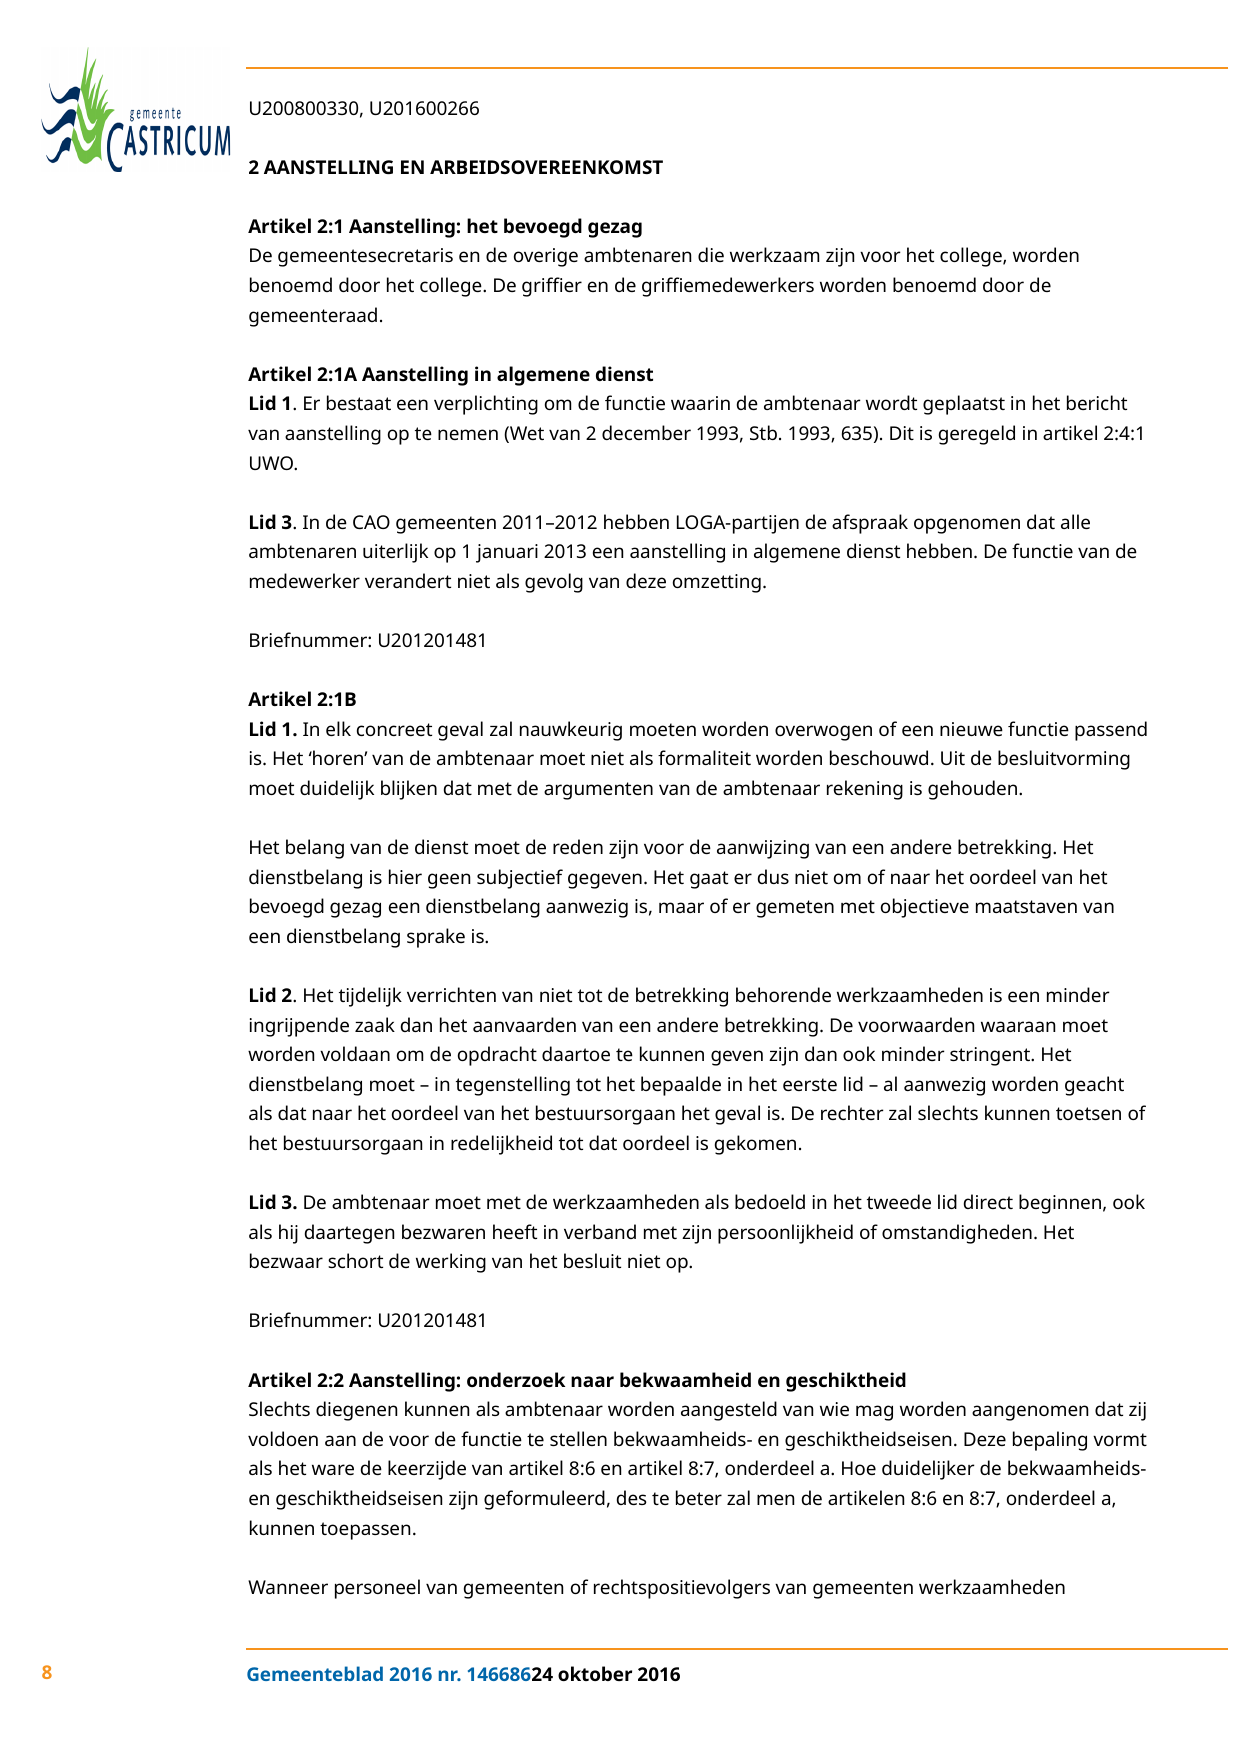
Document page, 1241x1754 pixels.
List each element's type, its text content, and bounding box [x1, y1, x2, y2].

text Briefnummer: U201201481 [248, 627, 1152, 653]
text Lid 1. In elk concreet geval zal nauwkeurig moeten worden overwogen of een nieuwe functie passend is. Het ‘horen’ van de ambtenaar moet niet als formaliteit worden beschouwd. Uit de besluitvorming moet duidelijk blijken dat met de argumenten van de ambtenaar rekening is gehouden. [248, 716, 1152, 801]
text Lid 1. Er bestaat een verplichting om de functie waarin de ambtenaar wordt geplaatst in het bericht van aanstelling op te nemen (Wet van 2 december 1993, Stb. 1993, 635). Dit is geregeld in artikel 2:4:1 UWO. [248, 391, 1152, 476]
text Artikel 2:1A Aanstelling in algemene dienst [248, 361, 1152, 387]
text Lid 3. In de CAO gemeenten 2011–2012 hebben LOGA-partijen de afspraak opgenomen dat alle ambtenaren uiterlijk op 1 januari 2013 een aanstelling in algemene dienst hebben. De functie van de medewerker verandert niet als gevolg van deze omzetting. [248, 509, 1152, 594]
text Artikel 2:2 Aanstelling: onderzoek naar bekwaamheid en geschiktheid [248, 1367, 1152, 1393]
text U200800330, U201600266 [248, 95, 1152, 121]
text De gemeentesecretaris en de overige ambtenaren die werkzaam zijn voor het college, worden benoemd door het college. De griffier en de griffiemedewerkers worden benoemd door de gemeenteraad. [248, 243, 1152, 328]
text Artikel 2:1 Aanstelling: het bevoegd gezag [248, 213, 1152, 239]
text Slechts diegenen kunnen als ambtenaar worden aangesteld van wie mag worden aangenomen dat zij voldoen aan de voor de functie te stellen bekwaamheids- en geschiktheidseisen. Deze bepaling vormt als het ware de keerzijde van artikel 8:6 en artikel 8:7, onderdeel a. Hoe duidelijker de bekwaamheids- en geschiktheidseisen zijn geformuleerd, des te beter zal men de artikelen 8:6 en 8:7, onderdeel a, kunnen toepassen. [248, 1396, 1152, 1541]
text 2 AANSTELLING EN ARBEIDSOVEREENKOMST [248, 154, 1152, 180]
picture [41, 47, 231, 172]
text Wanneer personeel van gemeenten of rechtspositievolgers van gemeenten werkzaamheden [248, 1574, 1152, 1600]
text Het belang van de dienst moet de reden zijn voor de aanwijzing van een andere betrekking. Het dienstbelang is hier geen subjectief gegeven. Het gaat er dus niet om of naar het oordeel van het bevoegd gezag een dienstbelang aanwezig is, maar of er gemeten met objectieve maatstaven van een dienstbelang sprake is. [248, 834, 1152, 949]
text Briefnummer: U201201481 [248, 1308, 1152, 1333]
text Lid 3. De ambtenaar moet met de werkzaamheden als bedoeld in het tweede lid direct beginnen, ook als hij daartegen bezwaren heeft in verband met zijn persoonlijkheid of omstandigheden. Het bezwaar schort de werking van het besluit niet op. [248, 1189, 1152, 1274]
text Artikel 2:1B [248, 686, 1152, 712]
text Lid 2. Het tijdelijk verrichten van niet tot de betrekking behorende werkzaamheden is een minder ingrijpende zaak dan het aanvaarden van een andere betrekking. De voorwaarden waaraan moet worden voldaan om de opdracht daartoe te kunnen geven zijn dan ook minder stringent. Het dienstbelang moet – in tegenstelling tot het bepaalde in het eerste lid – al aanwezig worden geacht als dat naar het oordeel van het bestuursorgaan het geval is. De rechter zal slechts kunnen toetsen of het bestuursorgaan in redelijkheid tot dat oordeel is gekomen. [248, 982, 1152, 1156]
